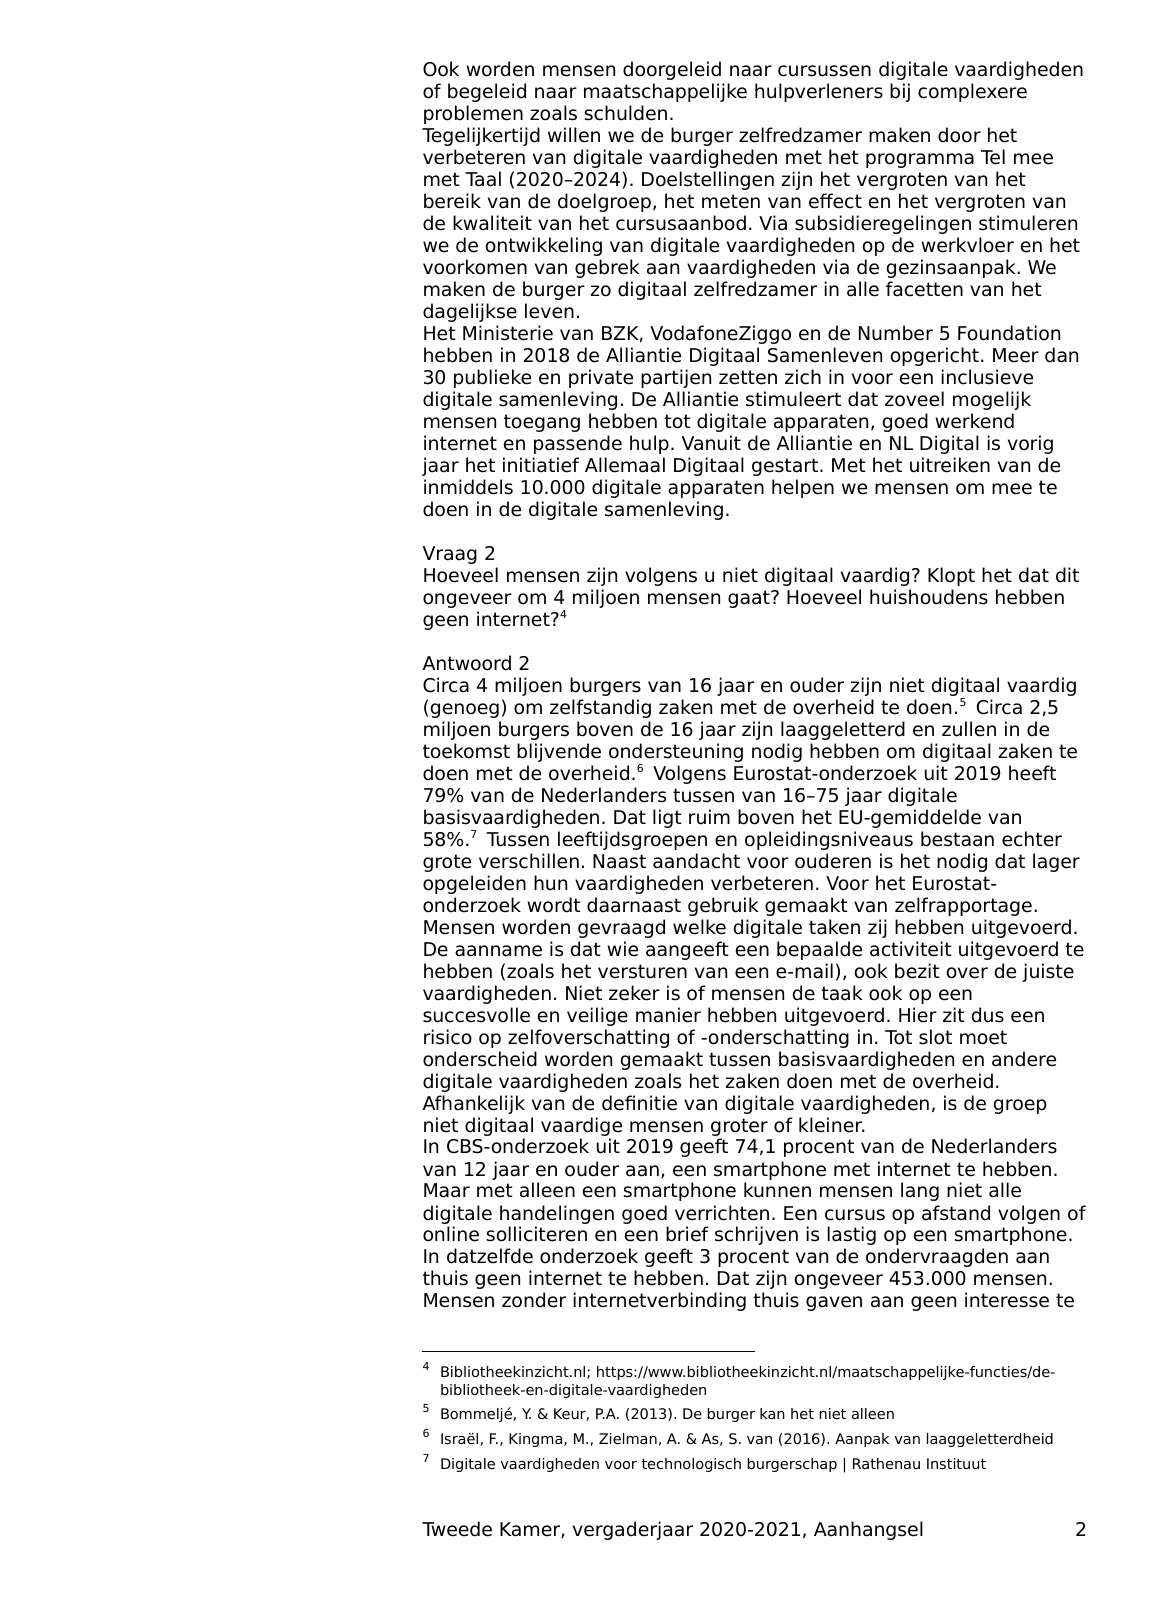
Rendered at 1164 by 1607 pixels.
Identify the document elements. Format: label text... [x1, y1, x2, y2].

text Vraag 2 [422, 543, 1087, 565]
text Israël, F., Kingma, M., Zielman, A. & As, S. van (2016). Aanpak van laaggeletterdheid [422, 1427, 1087, 1449]
text In CBS-onderzoek uit 2019 geeft 74,1 procent van de Nederlanders van 12 jaar en ouder aan, een smartphone met internet te hebben. Maar met alleen een smartphone kunnen mensen lang niet alle digitale handelingen goed verrichten. Een cursus op afstand volgen of online solliciteren en een brief schrijven is lastig op een smartphone. In datzelfde onderzoek geeft 3 procent van de ondervraagden aan thuis geen internet te hebben. Dat zijn ongeveer 453.000 mensen. Mensen zonder internetverbinding thuis gaven aan geen interesse te [422, 1136, 1087, 1312]
text Tegelijkertijd willen we de burger zelfredzamer maken door het verbeteren van digitale vaardigheden met het programma Tel mee met Taal (2020–2024). Doelstellingen zijn het vergroten van het bereik van de doelgroep, het meten van effect en het vergroten van de kwaliteit van het cursusaanbod. Via subsidieregelingen stimuleren we de ontwikkeling van digitale vaardigheden op de werkvloer en het voorkomen van gebrek aan vaardigheden via de gezinsaanpak. We maken de burger zo digitaal zelfredzamer in alle facetten van het dagelijkse leven. [422, 125, 1087, 323]
text Digitale vaardigheden voor technologisch burgerschap | Rathenau Instituut [422, 1452, 1087, 1474]
text Ook worden mensen doorgeleid naar cursussen digitale vaardigheden of begeleid naar maatschappelijke hulpverleners bij complexere problemen zoals schulden. [422, 59, 1087, 125]
text Circa 4 miljoen burgers van 16 jaar en ouder zijn niet digitaal vaardig (genoeg) om zelfstandig zaken met de overheid te doen. Circa 2,5 miljoen burgers boven de 16 jaar zijn laaggeletterd en zullen in de toekomst blijvende ondersteuning nodig hebben om digitaal zaken te doen met de overheid. Volgens Eurostat-onderzoek uit 2019 heeft 79% van de Nederlanders tussen van 16–75 jaar digitale basisvaardigheden. Dat ligt ruim boven het EU-gemiddelde van 58%. Tussen leeftijdsgroepen en opleidingsniveaus bestaan echter grote verschillen. Naast aandacht voor ouderen is het nodig dat lager opgeleiden hun vaardigheden verbeteren. Voor het Eurostat-onderzoek wordt daarnaast gebruik gemaakt van zelfrapportage. Mensen worden gevraagd welke digitale taken zij hebben uitgevoerd. De aanname is dat wie aangeeft een bepaalde activiteit uitgevoerd te hebben (zoals het versturen van een e-mail), ook bezit over de juiste vaardigheden. Niet zeker is of mensen de taak ook op een succesvolle en veilige manier hebben uitgevoerd. Hier zit dus een risico op zelfoverschatting of -onderschatting in. Tot slot moet onderscheid worden gemaakt tussen basisvaardigheden en andere digitale vaardigheden zoals het zaken doen met de overheid. Afhankelijk van de definitie van digitale vaardigheden, is de groep niet digitaal vaardige mensen groter of kleiner. [422, 675, 1087, 1136]
text Bommeljé, Y. & Keur, P.A. (2013). De burger kan het niet alleen [422, 1402, 1087, 1424]
text Hoeveel mensen zijn volgens u niet digitaal vaardig? Klopt het dat dit ongeveer om 4 miljoen mensen gaat? Hoeveel huishoudens hebben geen internet? [422, 565, 1087, 631]
text Bibliotheekinzicht.nl; https://www.bibliotheekinzicht.nl/maatschappelijke-functies/de-bibliotheek-en-digitale-vaardigheden [422, 1360, 1087, 1399]
text Het Ministerie van BZK, VodafoneZiggo en de Number 5 Foundation hebben in 2018 de Alliantie Digitaal Samenleven opgericht. Meer dan 30 publieke en private partijen zetten zich in voor een inclusieve digitale samenleving. De Alliantie stimuleert dat zoveel mogelijk mensen toegang hebben tot digitale apparaten, goed werkend internet en passende hulp. Vanuit de Alliantie en NL Digital is vorig jaar het initiatief Allemaal Digitaal gestart. Met het uitreiken van de inmiddels 10.000 digitale apparaten helpen we mensen om mee te doen in de digitale samenleving. [422, 323, 1087, 521]
text Antwoord 2 [422, 653, 1087, 675]
